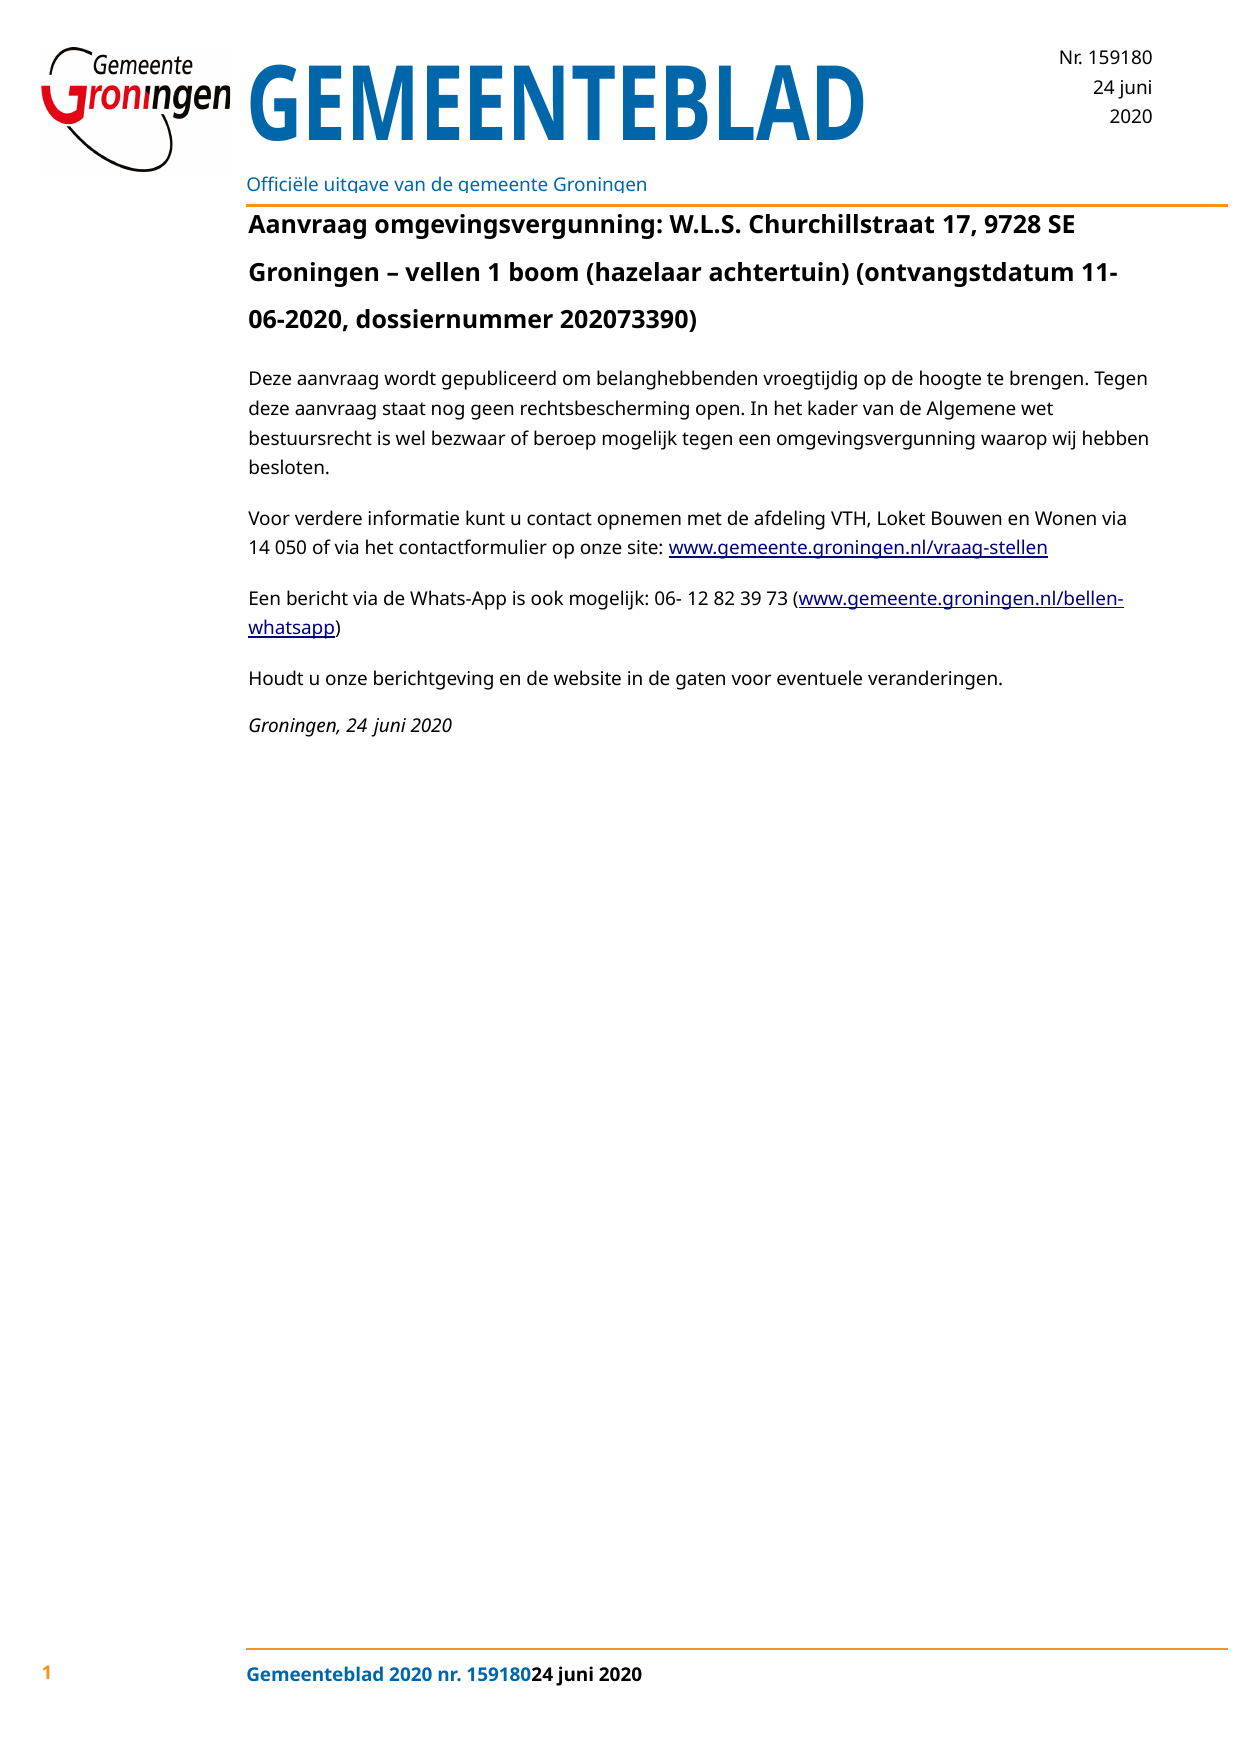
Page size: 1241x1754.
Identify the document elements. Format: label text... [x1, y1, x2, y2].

text Groningen, 24 juni 2020 [248, 712, 1152, 738]
picture [41, 47, 231, 172]
text Deze aanvraag wordt gepubliceerd om belanghebbenden vroegtijdig op de hoogte te brengen. Tegen deze aanvraag staat nog geen rechtsbescherming open. In het kader van de Algemene wet bestuursrecht is wel bezwaar of beroep mogelijk tegen een omgevingsvergunning waarop wij hebben besloten. [248, 366, 1152, 480]
text Voor verdere informatie kunt u contact opnemen met de afdeling VTH, Loket Bouwen en Wonen via 14 050 of via het contactformulier op onze site: www.gemeente.groningen.nl/vraag-stellen [248, 505, 1152, 560]
text Aanvraag omgevingsvergunning: W.L.S. Churchillstraat 17, 9728 SE Groningen – vellen 1 boom (hazelaar achtertuin) (ontvangstdatum 11-06-2020, dossiernummer 202073390) [248, 207, 1152, 336]
text Houdt u onze berichtgeving en de website in de gaten voor eventuele veranderingen. [248, 665, 1152, 690]
text Een bericht via de Whats-App is ook mogelijk: 06- 12 82 39 73 (www.gemeente.groningen.nl/bellen-whatsapp) [248, 585, 1152, 640]
